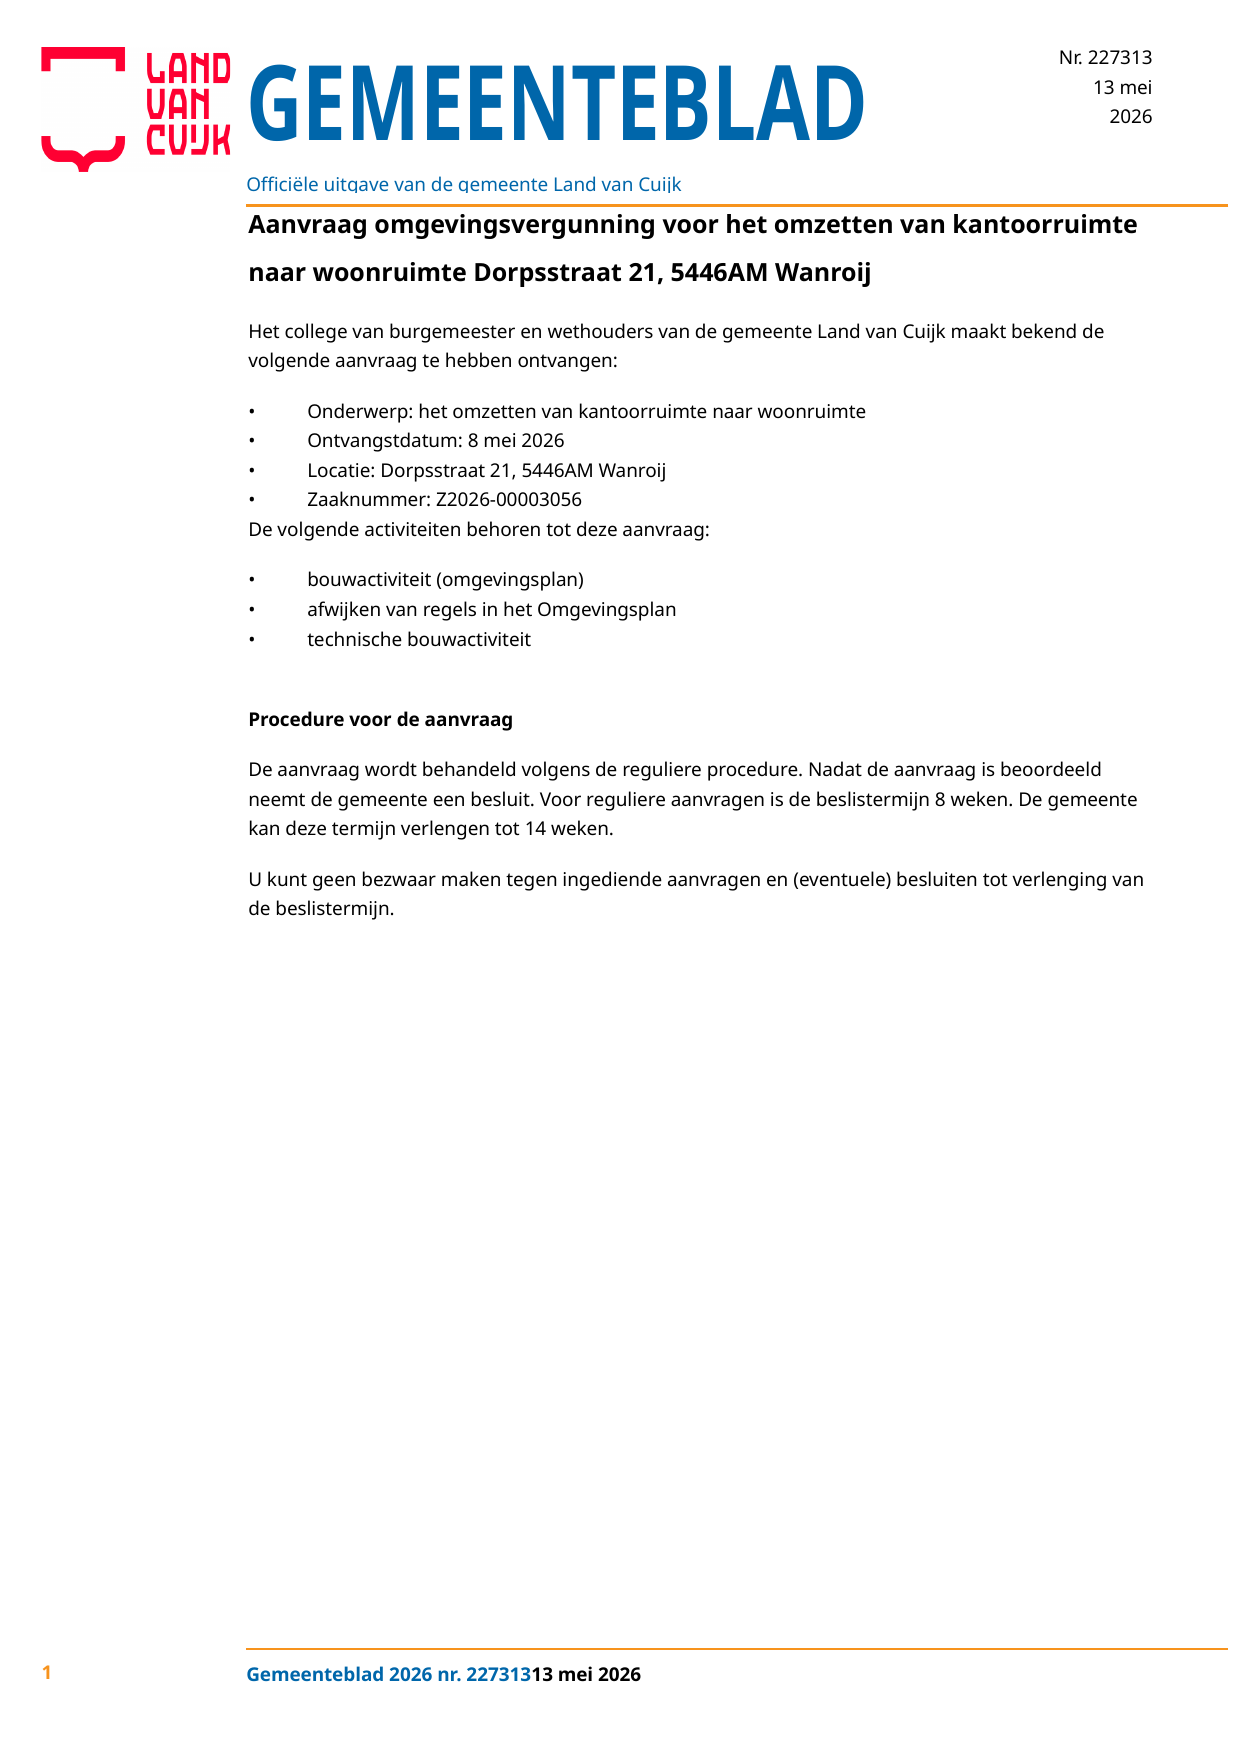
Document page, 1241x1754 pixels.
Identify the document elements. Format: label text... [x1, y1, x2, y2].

text Procedure voor de aanvraag [248, 706, 1152, 732]
list technische bouwactiviteit [248, 626, 1152, 652]
text De aanvraag wordt behandeld volgens de reguliere procedure. Nadat de aanvraag is beoordeeld neemt de gemeente een besluit. Voor reguliere aanvragen is de beslistermijn 8 weken. De gemeente kan deze termijn verlengen tot 14 weken. [248, 756, 1152, 841]
text Aanvraag omgevingsvergunning voor het omzetten van kantoorruimte naar woonruimte Dorpsstraat 21, 5446AM Wanroij [248, 207, 1152, 288]
list Locatie: Dorpsstraat 21, 5446AM Wanroij [248, 457, 1152, 483]
text De volgende activiteiten behoren tot deze aanvraag: [248, 516, 1152, 542]
list bouwactiviteit (omgevingsplan) [248, 567, 1152, 592]
list Onderwerp: het omzetten van kantoorruimte naar woonruimte [248, 398, 1152, 424]
picture [41, 47, 231, 172]
list afwijken van regels in het Omgevingsplan [248, 596, 1152, 622]
list Zaaknummer: Z2026-00003056 [248, 487, 1152, 512]
text U kunt geen bezwaar maken tegen ingediende aanvragen en (eventuele) besluiten tot verlenging van de beslistermijn. [248, 866, 1152, 921]
text Het college van burgemeester en wethouders van de gemeente Land van Cuijk maakt bekend de volgende aanvraag te hebben ontvangen: [248, 318, 1152, 373]
list Ontvangstdatum: 8 mei 2026 [248, 427, 1152, 453]
